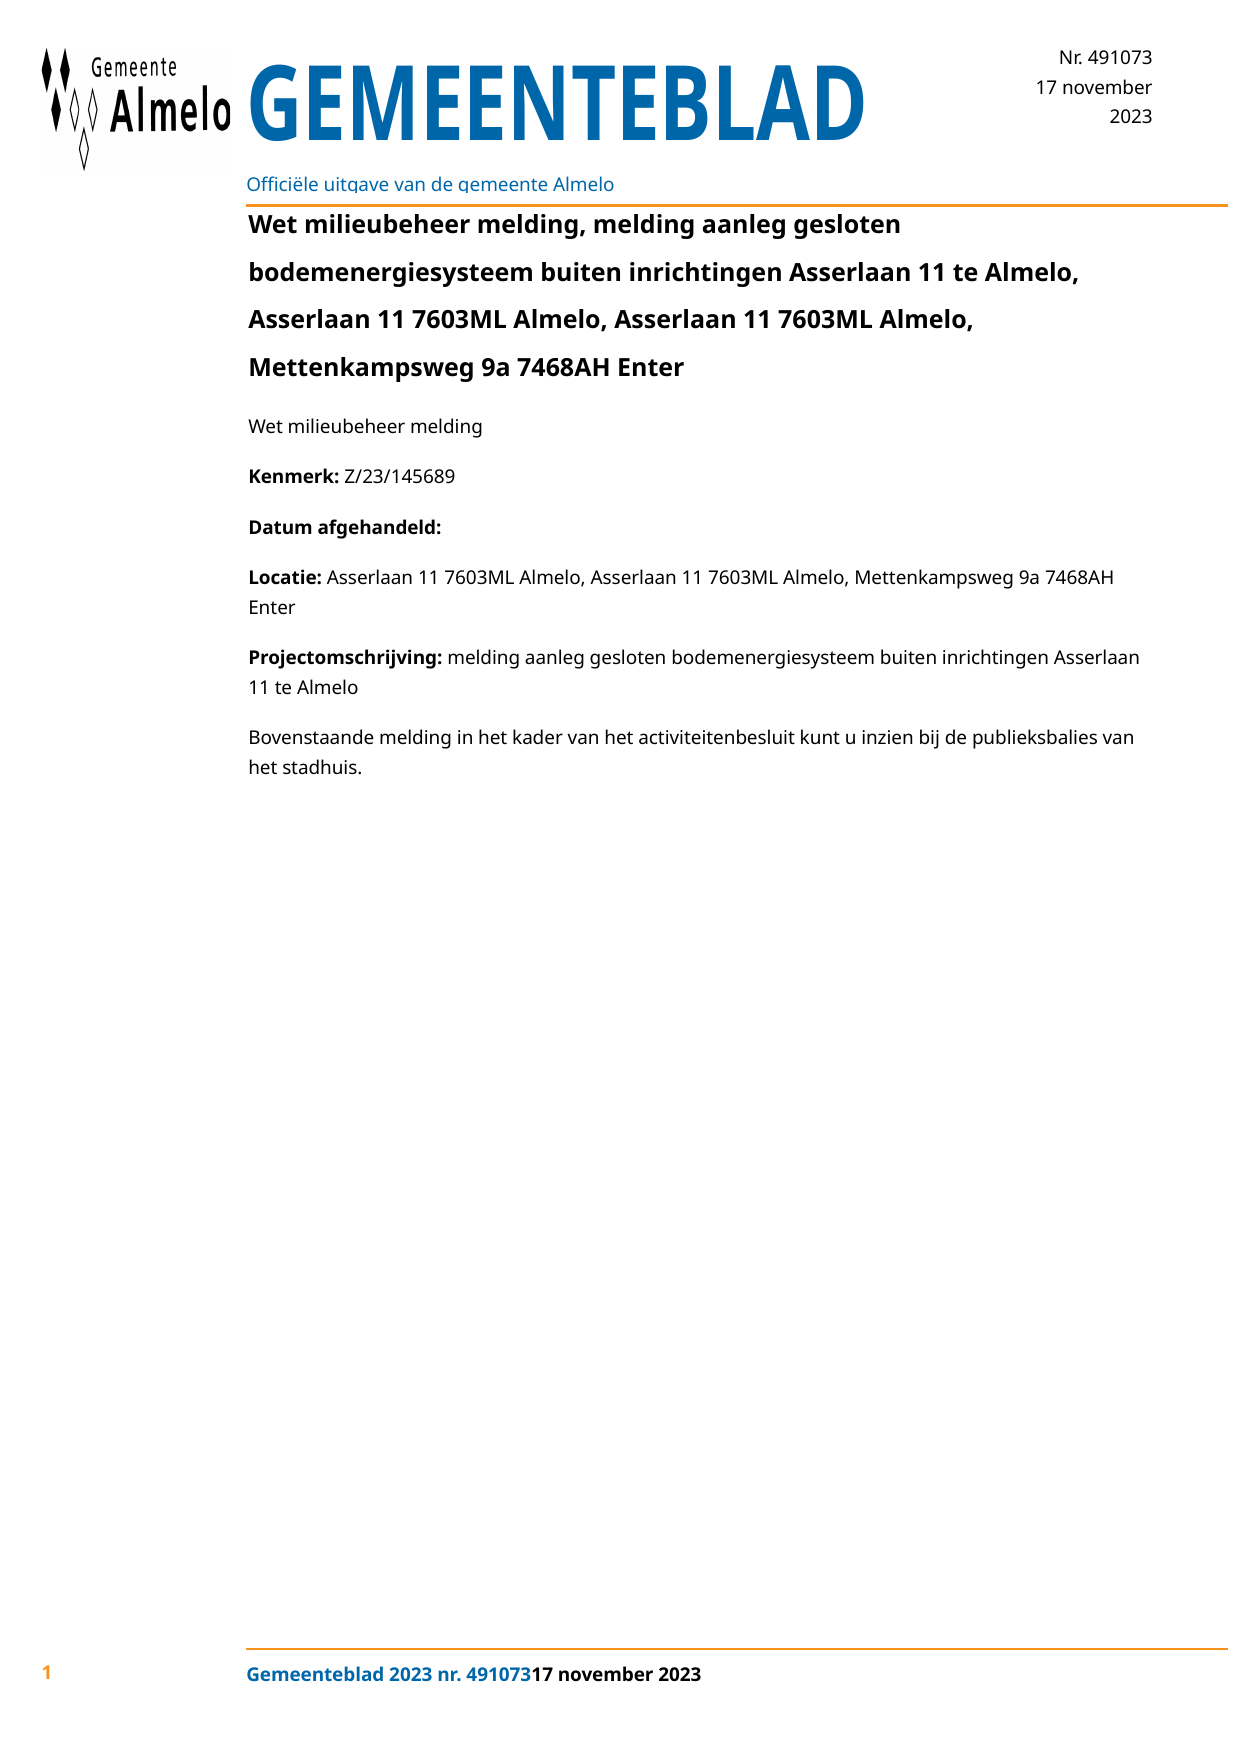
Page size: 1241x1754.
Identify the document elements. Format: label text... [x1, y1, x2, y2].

text Datum afgehandeld: [248, 514, 1152, 540]
text Kenmerk: Z/23/145689 [248, 463, 1152, 489]
text Projectomschrijving: melding aanleg gesloten bodemenergiesysteem buiten inrichtingen Asserlaan 11 te Almelo [248, 644, 1152, 700]
text Wet milieubeheer melding [248, 413, 1152, 439]
text Wet milieubeheer melding, melding aanleg gesloten bodemenergiesysteem buiten inrichtingen Asserlaan 11 te Almelo, Asserlaan 11 7603ML Almelo, Asserlaan 11 7603ML Almelo, Mettenkampsweg 9a 7468AH Enter [248, 207, 1152, 384]
text Bovenstaande melding in het kader van het activiteitenbesluit kunt u inzien bij de publieksbalies van het stadhuis. [248, 724, 1152, 780]
text Locatie: Asserlaan 11 7603ML Almelo, Asserlaan 11 7603ML Almelo, Mettenkampsweg 9a 7468AH Enter [248, 564, 1152, 620]
picture [41, 47, 231, 172]
